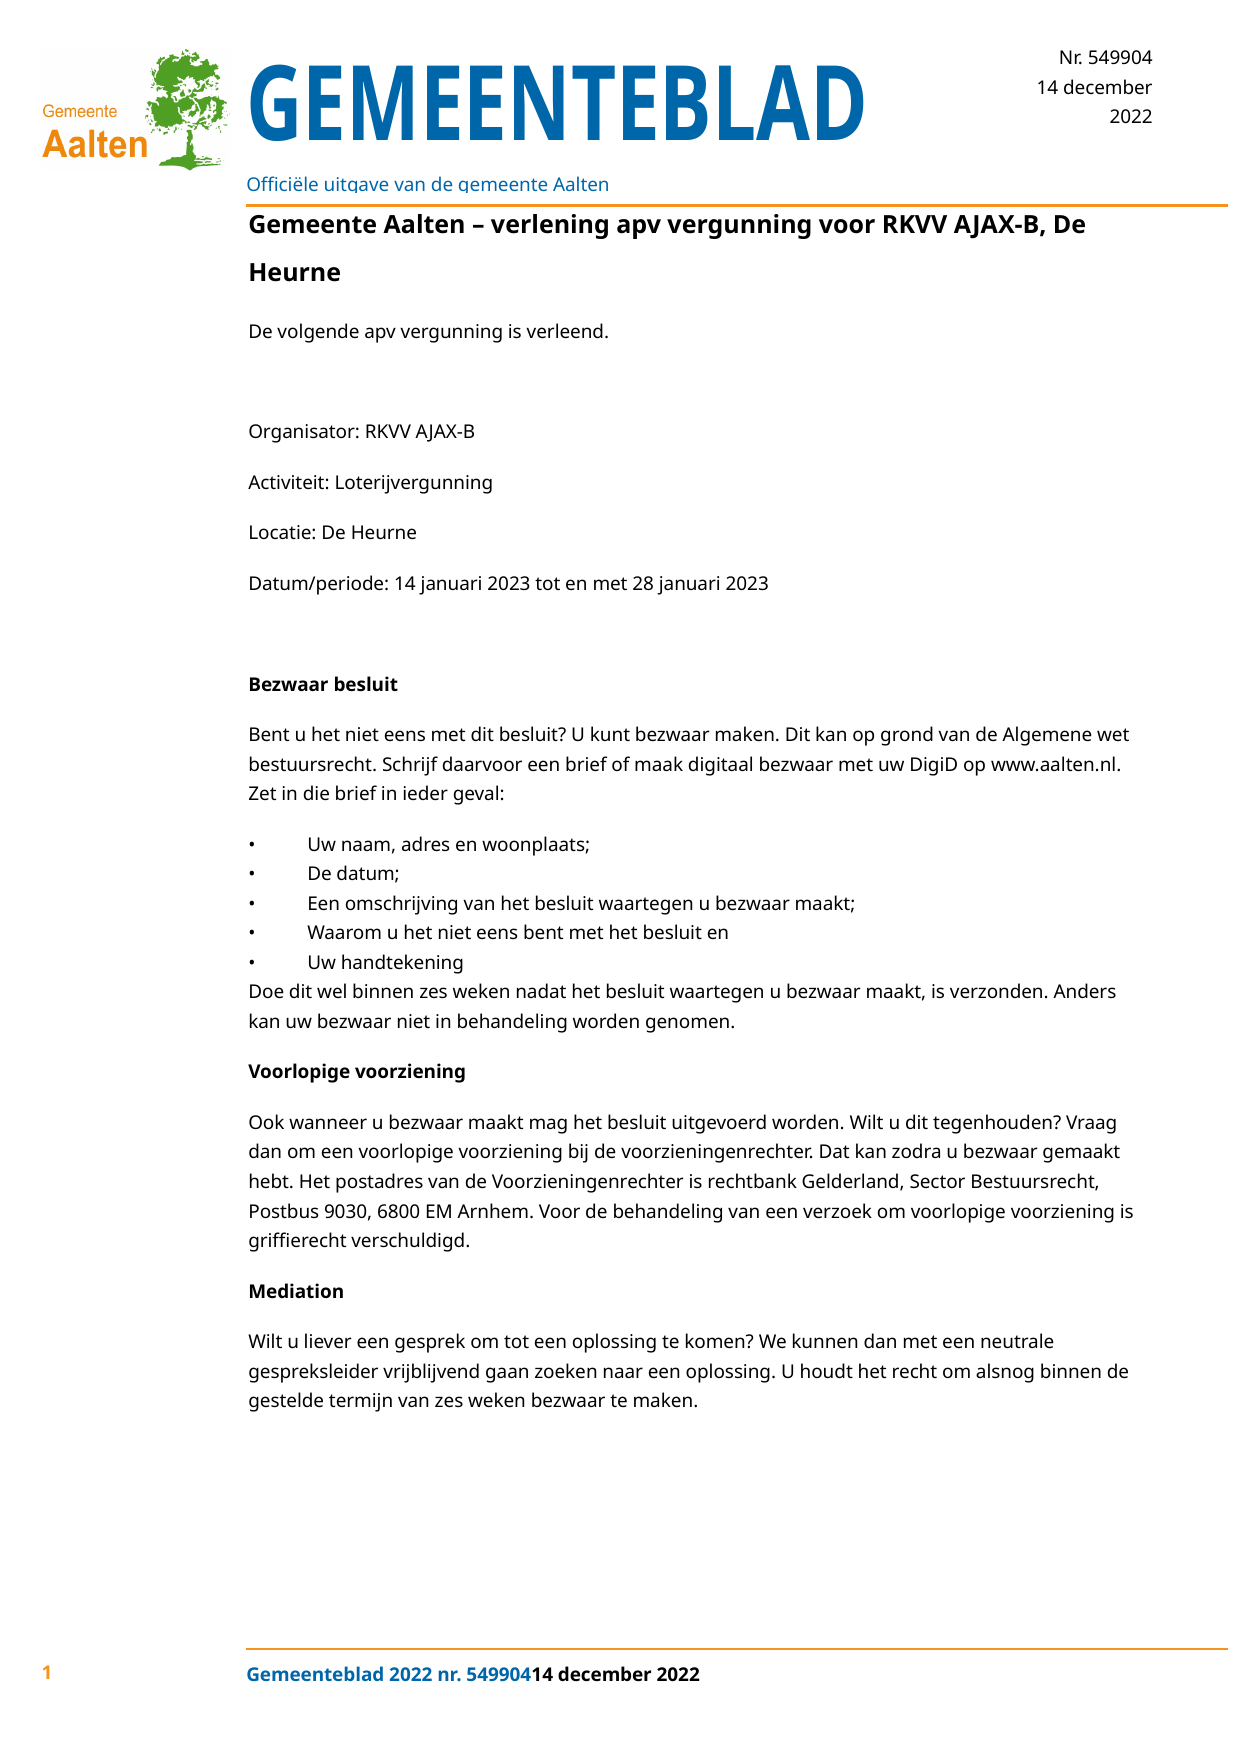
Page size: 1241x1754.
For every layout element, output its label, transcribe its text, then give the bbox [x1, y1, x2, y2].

list De datum; [248, 860, 1152, 886]
text Bent u het niet eens met dit besluit? U kunt bezwaar maken. Dit kan op grond van de Algemene wet bestuursrecht. Schrijf daarvoor een brief of maak digitaal bezwaar met uw DigiD op www.aalten.nl. Zet in die brief in ieder geval: [248, 721, 1152, 806]
text Mediation [248, 1278, 1152, 1304]
text Activiteit: Loterijvergunning [248, 469, 1152, 495]
text Voorlopige voorziening [248, 1059, 1152, 1084]
text Wilt u liever een gesprek om tot een oplossing te komen? We kunnen dan met een neutrale gespreksleider vrijblijvend gaan zoeken naar een oplossing. U houdt het recht om alsnog binnen de gestelde termijn van zes weken bezwaar te maken. [248, 1328, 1152, 1413]
picture [41, 47, 231, 172]
list Uw handtekening [248, 949, 1152, 975]
text De volgende apv vergunning is verleend. [248, 318, 1152, 344]
text Ook wanneer u bezwaar maakt mag het besluit uitgevoerd worden. Wilt u dit tegenhouden? Vraag dan om een voorlopige voorziening bij de voorzieningenrechter. Dat kan zodra u bezwaar gemaakt hebt. Het postadres van de Voorzieningenrechter is rechtbank Gelderland, Sector Bestuursrecht, Postbus 9030, 6800 EM Arnhem. Voor de behandeling van een verzoek om voorlopige voorziening is griffierecht verschuldigd. [248, 1109, 1152, 1253]
list Uw naam, adres en woonplaats; [248, 831, 1152, 857]
text Bezwaar besluit [248, 671, 1152, 697]
list Een omschrijving van het besluit waartegen u bezwaar maakt; [248, 890, 1152, 916]
text Gemeente Aalten – verlening apv vergunning voor RKVV AJAX-B, De Heurne [248, 207, 1152, 288]
list Waarom u het niet eens bent met het besluit en [248, 919, 1152, 945]
text Datum/periode: 14 januari 2023 tot en met 28 januari 2023 [248, 570, 1152, 596]
text Locatie: De Heurne [248, 519, 1152, 545]
text Organisator: RKVV AJAX-B [248, 419, 1152, 444]
text Doe dit wel binnen zes weken nadat het besluit waartegen u bezwaar maakt, is verzonden. Anders kan uw bezwaar niet in behandeling worden genomen. [248, 979, 1152, 1034]
